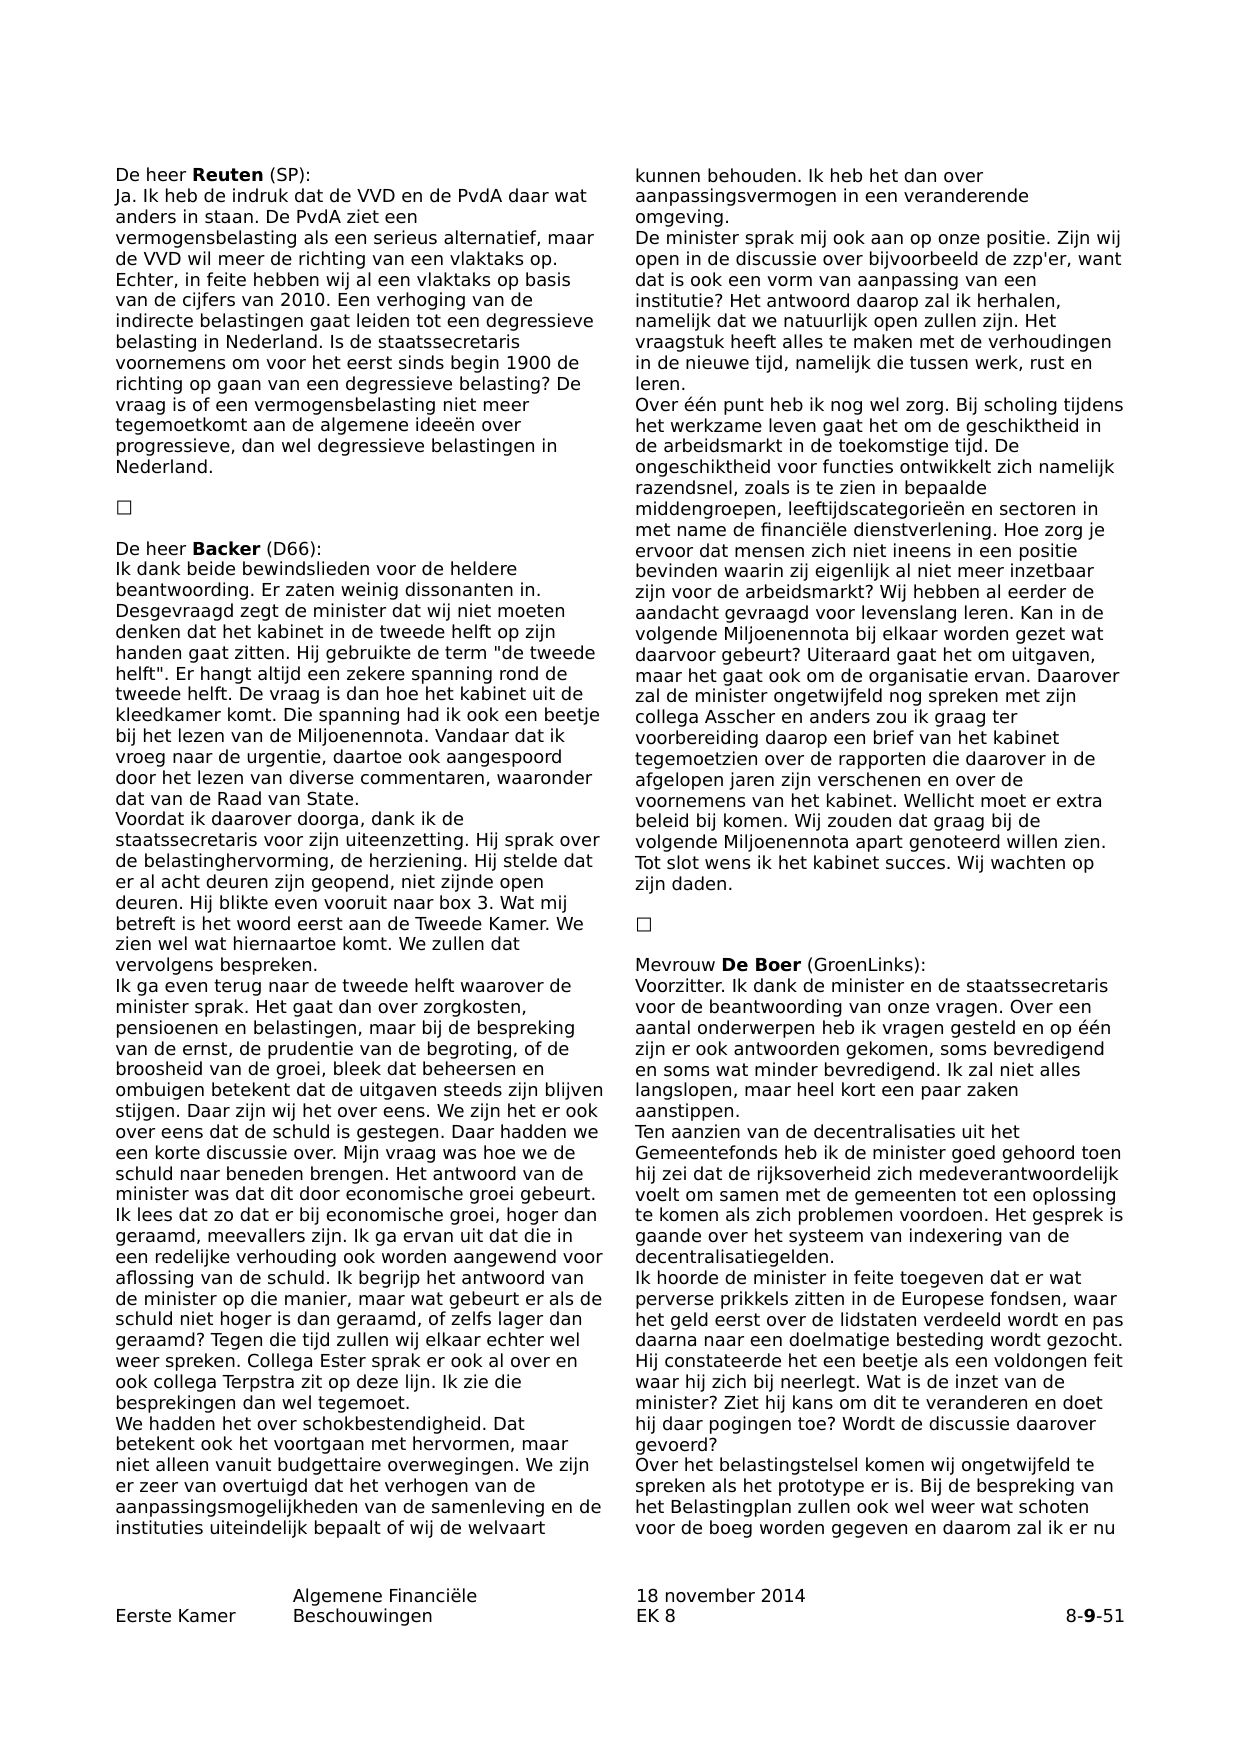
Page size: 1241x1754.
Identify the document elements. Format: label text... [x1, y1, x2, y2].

text We hadden het over schokbestendigheid. Dat betekent ook het voortgaan met hervormen, maar niet alleen vanuit budgettaire overwegingen. We zijn er zeer van overtuigd dat het verhogen van de aanpassingsmogelijkheden van de samenleving en de instituties uiteindelijk bepaalt of wij de welvaart [115, 1413, 605, 1538]
text De minister sprak mij ook aan op onze positie. Zijn wij open in de discussie over bijvoorbeeld de zzp'er, want dat is ook een vorm van aanpassing van een institutie? Het antwoord daarop zal ik herhalen, namelijk dat we natuurlijk open zullen zijn. Het vraagstuk heeft alles te maken met de verhoudingen in de nieuwe tijd, namelijk die tussen werk, rust en leren. [635, 228, 1125, 394]
text Ja. Ik heb de indruk dat de VVD en de PvdA daar wat anders in staan. De PvdA ziet een vermogensbelasting als een serieus alternatief, maar de VVD wil meer de richting van een vlaktaks op. Echter, in feite hebben wij al een vlaktaks op basis van de cijfers van 2010. Een verhoging van de indirecte belastingen gaat leiden tot een degressieve belasting in Nederland. Is de staatssecretaris voornemens om voor het eerst sinds begin 1900 de richting op gaan van een degressieve belasting? De vraag is of een vermogensbelasting niet meer tegemoetkomt aan de algemene ideeën over progressieve, dan wel degressieve belastingen in Nederland. [115, 186, 605, 478]
text Voordat ik daarover doorga, dank ik de staatssecretaris voor zijn uiteenzetting. Hij sprak over de belastinghervorming, de herziening. Hij stelde dat er al acht deuren zijn geopend, niet zijnde open deuren. Hij blikte even vooruit naar box 3. Wat mij betreft is het woord eerst aan de Tweede Kamer. We zien wel wat hiernaartoe komt. We zullen dat vervolgens bespreken. [115, 809, 605, 976]
text De heer Reuten (SP): [115, 165, 605, 186]
text Ik ga even terug naar de tweede helft waarover de minister sprak. Het gaat dan over zorgkosten, pensioenen en belastingen, maar bij de bespreking van de ernst, de prudentie van de begroting, of de broosheid van de groei, bleek dat beheersen en ombuigen betekent dat de uitgaven steeds zijn blijven stijgen. Daar zijn wij het over eens. We zijn het er ook over eens dat de schuld is gestegen. Daar hadden we een korte discussie over. Mijn vraag was hoe we de schuld naar beneden brengen. Het antwoord van de minister was dat dit door economische groei gebeurt. Ik lees dat zo dat er bij economische groei, hoger dan geraamd, meevallers zijn. Ik ga ervan uit dat die in een redelijke verhouding ook worden aangewend voor aflossing van de schuld. Ik begrijp het antwoord van de minister op die manier, maar wat gebeurt er als de schuld niet hoger is dan geraamd, of zelfs lager dan geraamd? Tegen die tijd zullen wij elkaar echter wel weer spreken. Collega Ester sprak er ook al over en ook collega Terpstra zit op deze lijn. Ik zie die besprekingen dan wel tegemoet. [115, 976, 605, 1413]
text Voorzitter. Ik dank de minister en de staatssecretaris voor de beantwoording van onze vragen. Over een aantal onderwerpen heb ik vragen gesteld en op één zijn er ook antwoorden gekomen, soms bevredigend en soms wat minder bevredigend. Ik zal niet alles langslopen, maar heel kort een paar zaken aanstippen. [635, 976, 1125, 1122]
text Ik dank beide bewindslieden voor de heldere beantwoording. Er zaten weinig dissonanten in. Desgevraagd zegt de minister dat wij niet moeten denken dat het kabinet in de tweede helft op zijn handen gaat zitten. Hij gebruikte de term "de tweede helft". Er hangt altijd een zekere spanning rond de tweede helft. De vraag is dan hoe het kabinet uit de kleedkamer komt. Die spanning had ik ook een beetje bij het lezen van de Miljoenennota. Vandaar dat ik vroeg naar de urgentie, daartoe ook aangespoord door het lezen van diverse commentaren, waaronder dat van de Raad van State. [115, 559, 605, 809]
text Ik hoorde de minister in feite toegeven dat er wat perverse prikkels zitten in de Europese fondsen, waar het geld eerst over de lidstaten verdeeld wordt en pas daarna naar een doelmatige besteding wordt gezocht. Hij constateerde het een beetje als een voldongen feit waar hij zich bij neerlegt. Wat is de inzet van de minister? Ziet hij kans om dit te veranderen en doet hij daar pogingen toe? Wordt de discussie daarover gevoerd? [635, 1268, 1125, 1455]
text kunnen behouden. Ik heb het dan over aanpassingsvermogen in een veranderende omgeving. [635, 165, 1125, 228]
text Mevrouw De Boer (GroenLinks): [635, 955, 1125, 976]
text ⬜ [635, 914, 1125, 935]
text ⬜ [115, 498, 605, 518]
text Tot slot wens ik het kabinet succes. Wij wachten op zijn daden. [635, 853, 1125, 894]
text Ten aanzien van de decentralisaties uit het Gemeentefonds heb ik de minister goed gehoord toen hij zei dat de rijksoverheid zich medeverantwoordelijk voelt om samen met de gemeenten tot een oplossing te komen als zich problemen voordoen. Het gesprek is gaande over het systeem van indexering van de decentralisatiegelden. [635, 1122, 1125, 1268]
text De heer Backer (D66): [115, 538, 605, 559]
text Over één punt heb ik nog wel zorg. Bij scholing tijdens het werkzame leven gaat het om de geschiktheid in de arbeidsmarkt in de toekomstige tijd. De ongeschiktheid voor functies ontwikkelt zich namelijk razendsnel, zoals is te zien in bepaalde middengroepen, leeftijdscategorieën en sectoren in met name de financiële dienstverlening. Hoe zorg je ervoor dat mensen zich niet ineens in een positie bevinden waarin zij eigenlijk al niet meer inzetbaar zijn voor de arbeidsmarkt? Wij hebben al eerder de aandacht gevraagd voor levenslang leren. Kan in de volgende Miljoenennota bij elkaar worden gezet wat daarvoor gebeurt? Uiteraard gaat het om uitgaven, maar het gaat ook om de organisatie ervan. Daarover zal de minister ongetwijfeld nog spreken met zijn collega Asscher en anders zou ik graag ter voorbereiding daarop een brief van het kabinet tegemoetzien over de rapporten die daarover in de afgelopen jaren zijn verschenen en over de voornemens van het kabinet. Wellicht moet er extra beleid bij komen. Wij zouden dat graag bij de volgende Miljoenennota apart genoteerd willen zien. [635, 394, 1125, 853]
text Over het belastingstelsel komen wij ongetwijfeld te spreken als het prototype er is. Bij de bespreking van het Belastingplan zullen ook wel weer wat schoten voor de boeg worden gegeven en daarom zal ik er nu [635, 1455, 1125, 1538]
